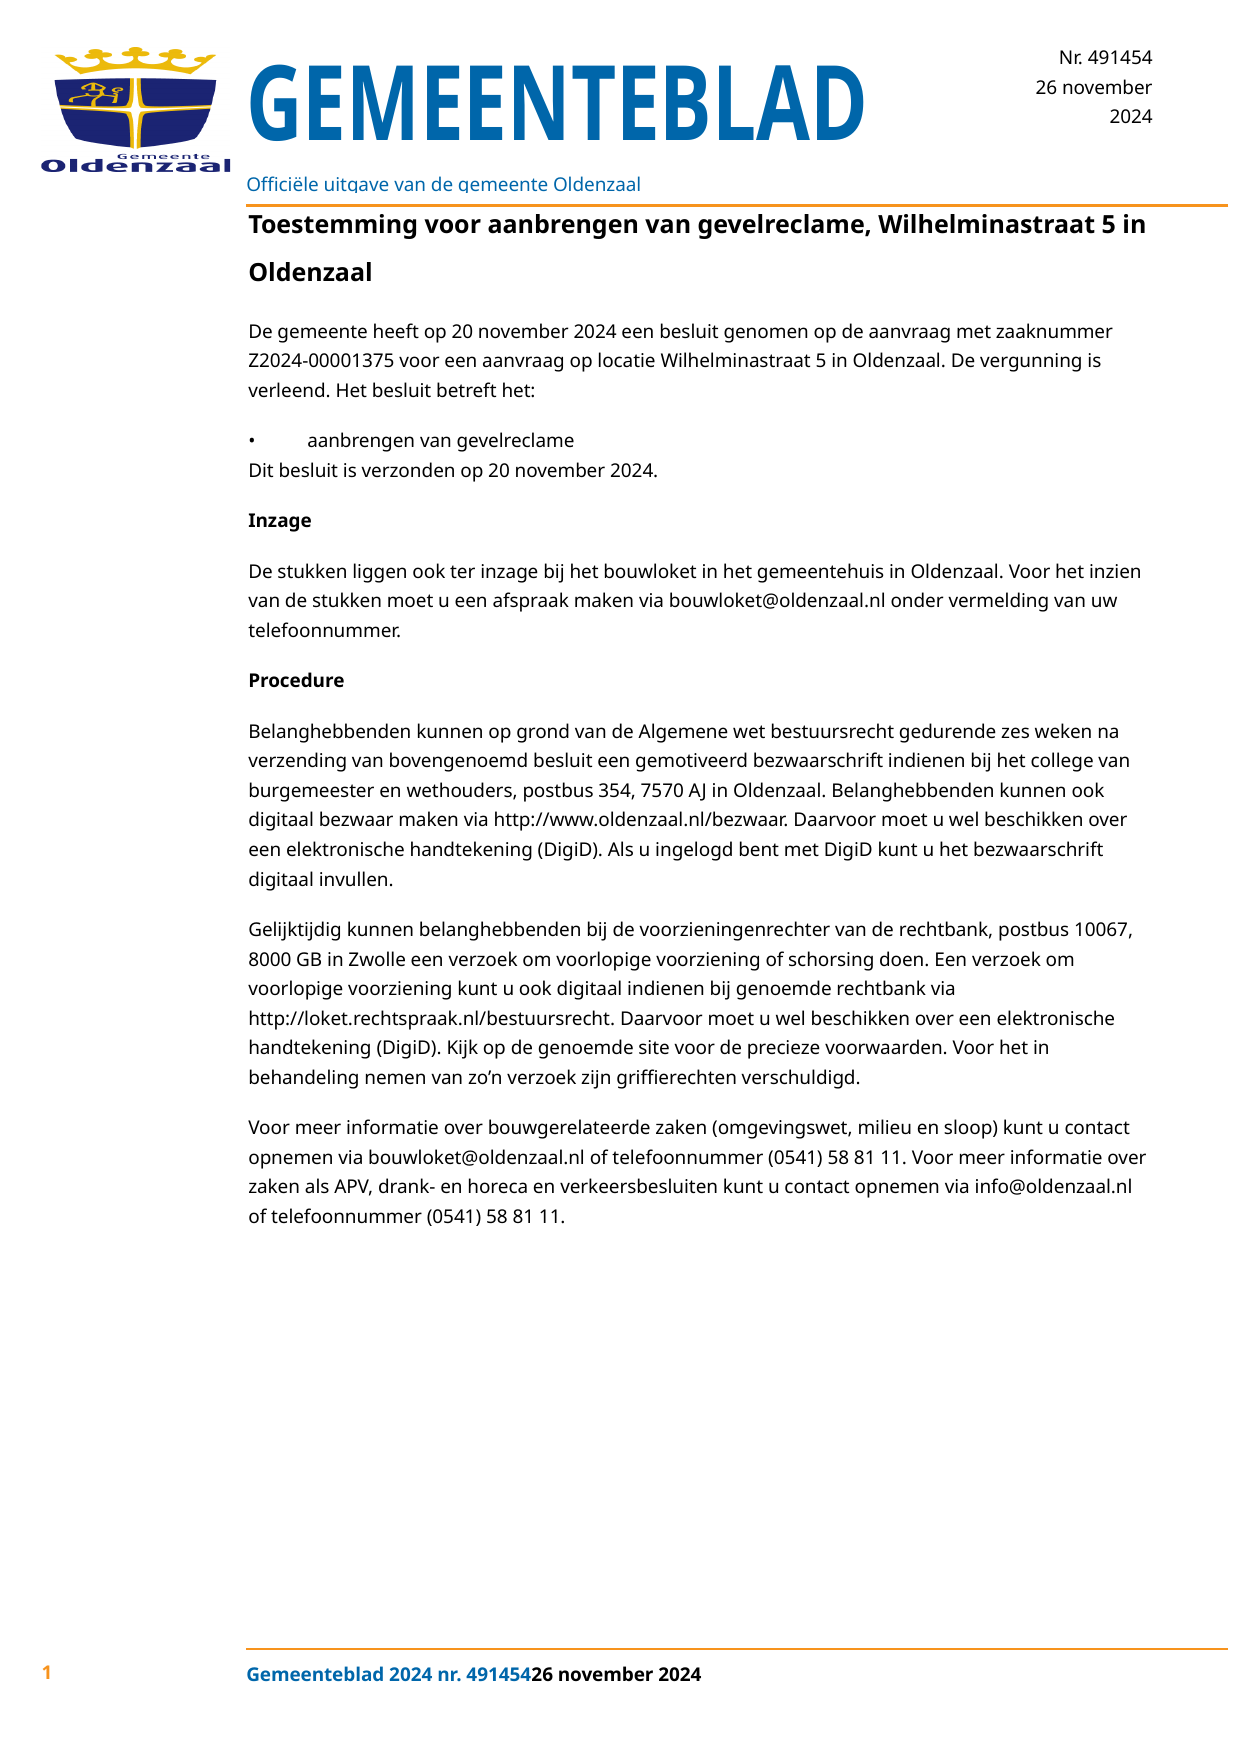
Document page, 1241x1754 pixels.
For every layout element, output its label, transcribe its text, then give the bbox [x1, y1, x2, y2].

list aanbrengen van gevelreclame [248, 427, 1152, 453]
text Belanghebbenden kunnen op grond van de Algemene wet bestuursrecht gedurende zes weken na verzending van bovengenoemd besluit een gemotiveerd bezwaarschrift indienen bij het college van burgemeester en wethouders, postbus 354, 7570 AJ in Oldenzaal. Belanghebbenden kunnen ook digitaal bezwaar maken via http://www.oldenzaal.nl/bezwaar. Daarvoor moet u wel beschikken over een elektronische handtekening (DigiD). Als u ingelogd bent met DigiD kunt u het bezwaarschrift digitaal invullen. [248, 718, 1152, 892]
text Procedure [248, 667, 1152, 693]
text Dit besluit is verzonden op 20 november 2024. [248, 457, 1152, 483]
text Voor meer informatie over bouwgerelateerde zaken (omgevingswet, milieu en sloop) kunt u contact opnemen via bouwloket@oldenzaal.nl of telefoonnummer (0541) 58 81 11. Voor meer informatie over zaken als APV, drank- en horeca en verkeersbesluiten kunt u contact opnemen via info@oldenzaal.nl of telefoonnummer (0541) 58 81 11. [248, 1114, 1152, 1229]
text De stukken liggen ook ter inzage bij het bouwloket in het gemeentehuis in Oldenzaal. Voor het inzien van de stukken moet u een afspraak maken via bouwloket@oldenzaal.nl onder vermelding van uw telefoonnummer. [248, 558, 1152, 643]
text Toestemming voor aanbrengen van gevelreclame, Wilhelminastraat 5 in Oldenzaal [248, 207, 1152, 288]
text Inzage [248, 507, 1152, 533]
text De gemeente heeft op 20 november 2024 een besluit genomen op de aanvraag met zaaknummer Z2024-00001375 voor een aanvraag op locatie Wilhelminastraat 5 in Oldenzaal. De vergunning is verleend. Het besluit betreft het: [248, 318, 1152, 403]
picture [41, 47, 231, 172]
text Gelijktijdig kunnen belanghebbenden bij de voorzieningenrechter van de rechtbank, postbus 10067, 8000 GB in Zwolle een verzoek om voorlopige voorziening of schorsing doen. Een verzoek om voorlopige voorziening kunt u ook digitaal indienen bij genoemde rechtbank via http://loket.rechtspraak.nl/bestuursrecht. Daarvoor moet u wel beschikken over een elektronische handtekening (DigiD). Kijk op de genoemde site voor de precieze voorwaarden. Voor het in behandeling nemen van zo’n verzoek zijn griffierechten verschuldigd. [248, 916, 1152, 1090]
